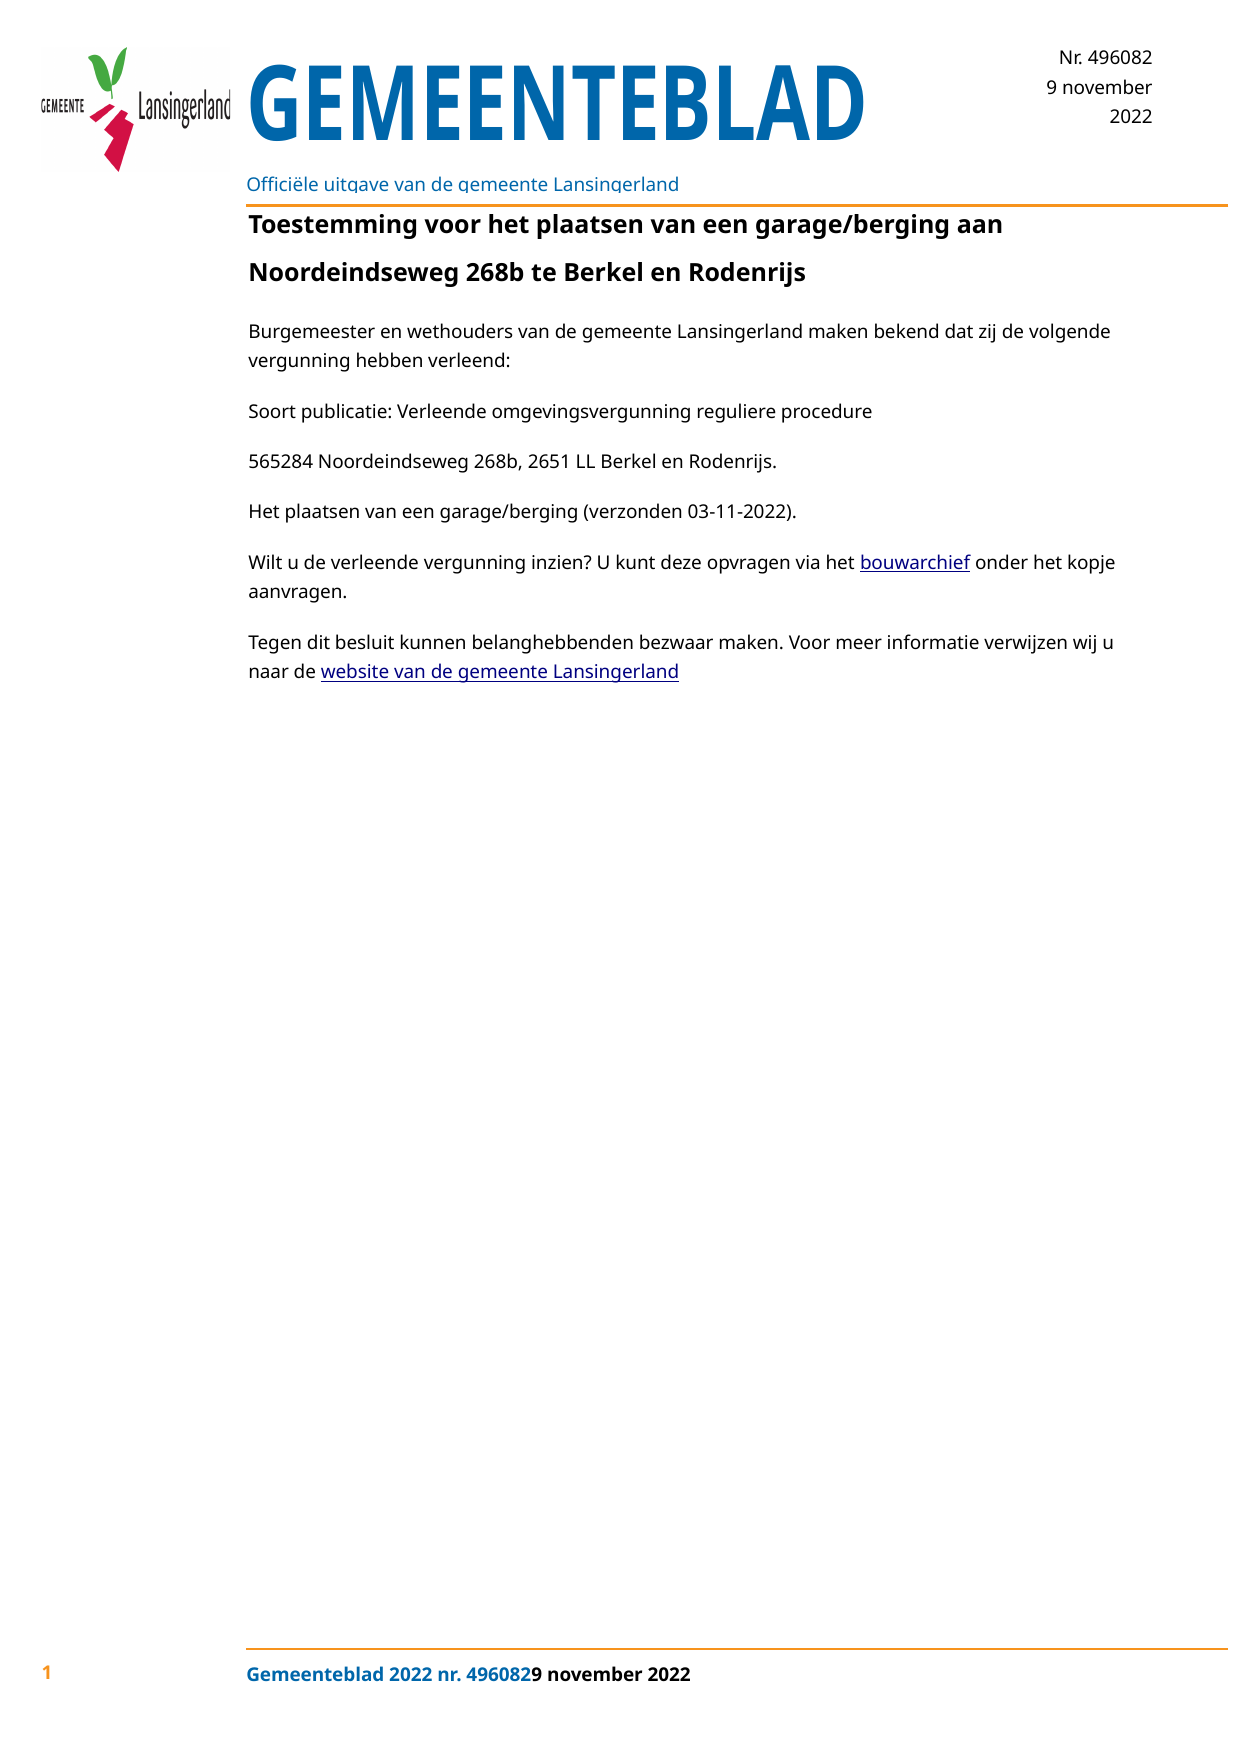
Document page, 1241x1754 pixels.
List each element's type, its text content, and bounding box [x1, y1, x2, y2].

text Burgemeester en wethouders van de gemeente Lansingerland maken bekend dat zij de volgende vergunning hebben verleend: [248, 318, 1152, 373]
text Wilt u de verleende vergunning inzien? U kunt deze opvragen via het bouwarchief onder het kopje aanvragen. [248, 549, 1152, 604]
text Toestemming voor het plaatsen van een garage/berging aan Noordeindseweg 268b te Berkel en Rodenrijs [248, 207, 1152, 288]
text Tegen dit besluit kunnen belanghebbenden bezwaar maken. Voor meer informatie verwijzen wij u naar de website van de gemeente Lansingerland [248, 629, 1152, 684]
text Het plaatsen van een garage/berging (verzonden 03-11-2022). [248, 499, 1152, 524]
text 565284 Noordeindseweg 268b, 2651 LL Berkel en Rodenrijs. [248, 448, 1152, 474]
picture [41, 47, 231, 172]
text Soort publicatie: Verleende omgevingsvergunning reguliere procedure [248, 398, 1152, 424]
